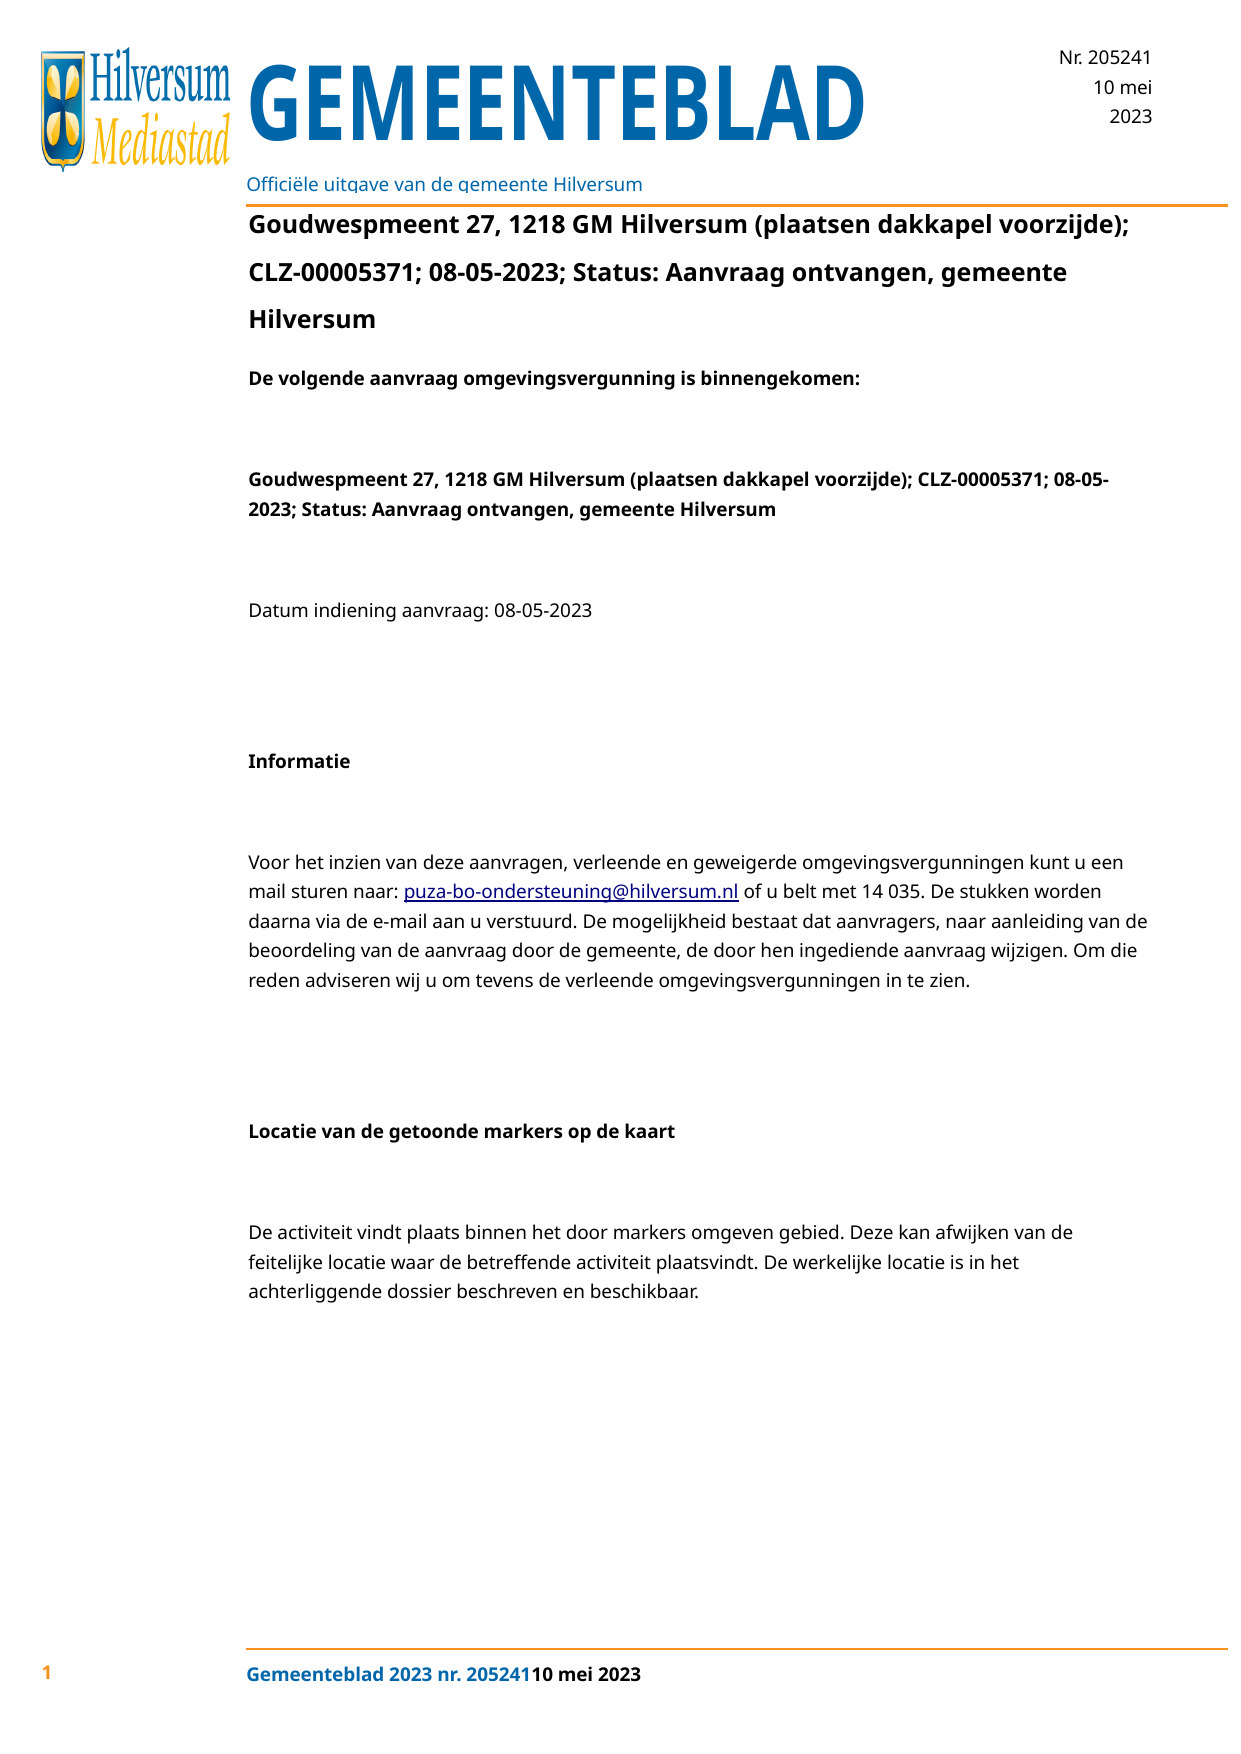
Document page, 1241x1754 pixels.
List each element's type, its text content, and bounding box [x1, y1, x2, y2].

picture [41, 47, 231, 172]
text Locatie van de getoonde markers op de kaart [248, 1118, 1152, 1144]
text Goudwespmeent 27, 1218 GM Hilversum (plaatsen dakkapel voorzijde); CLZ-00005371; 08-05-2023; Status: Aanvraag ontvangen, gemeente Hilversum [248, 207, 1152, 336]
text Informatie [248, 748, 1152, 774]
text De activiteit vindt plaats binnen het door markers omgeven gebied. Deze kan afwijken van de feitelijke locatie waar de betreffende activiteit plaatsvindt. De werkelijke locatie is in het achterliggende dossier beschreven en beschikbaar. [248, 1219, 1152, 1304]
text Datum indiening aanvraag: 08-05-2023 [248, 597, 1152, 622]
text Voor het inzien van deze aanvragen, verleende en geweigerde omgevingsvergunningen kunt u een mail sturen naar: puza-bo-ondersteuning@hilversum.nl of u belt met 14 035. De stukken worden daarna via de e-mail aan u verstuurd. De mogelijkheid bestaat dat aanvragers, naar aanleiding van de beoordeling van de aanvraag door de gemeente, de door hen ingediende aanvraag wijzigen. Om die reden adviseren wij u om tevens de verleende omgevingsvergunningen in te zien. [248, 849, 1152, 993]
text Goudwespmeent 27, 1218 GM Hilversum (plaatsen dakkapel voorzijde); CLZ-00005371; 08-05-2023; Status: Aanvraag ontvangen, gemeente Hilversum [248, 466, 1152, 522]
text De volgende aanvraag omgevingsvergunning is binnengekomen: [248, 366, 1152, 391]
